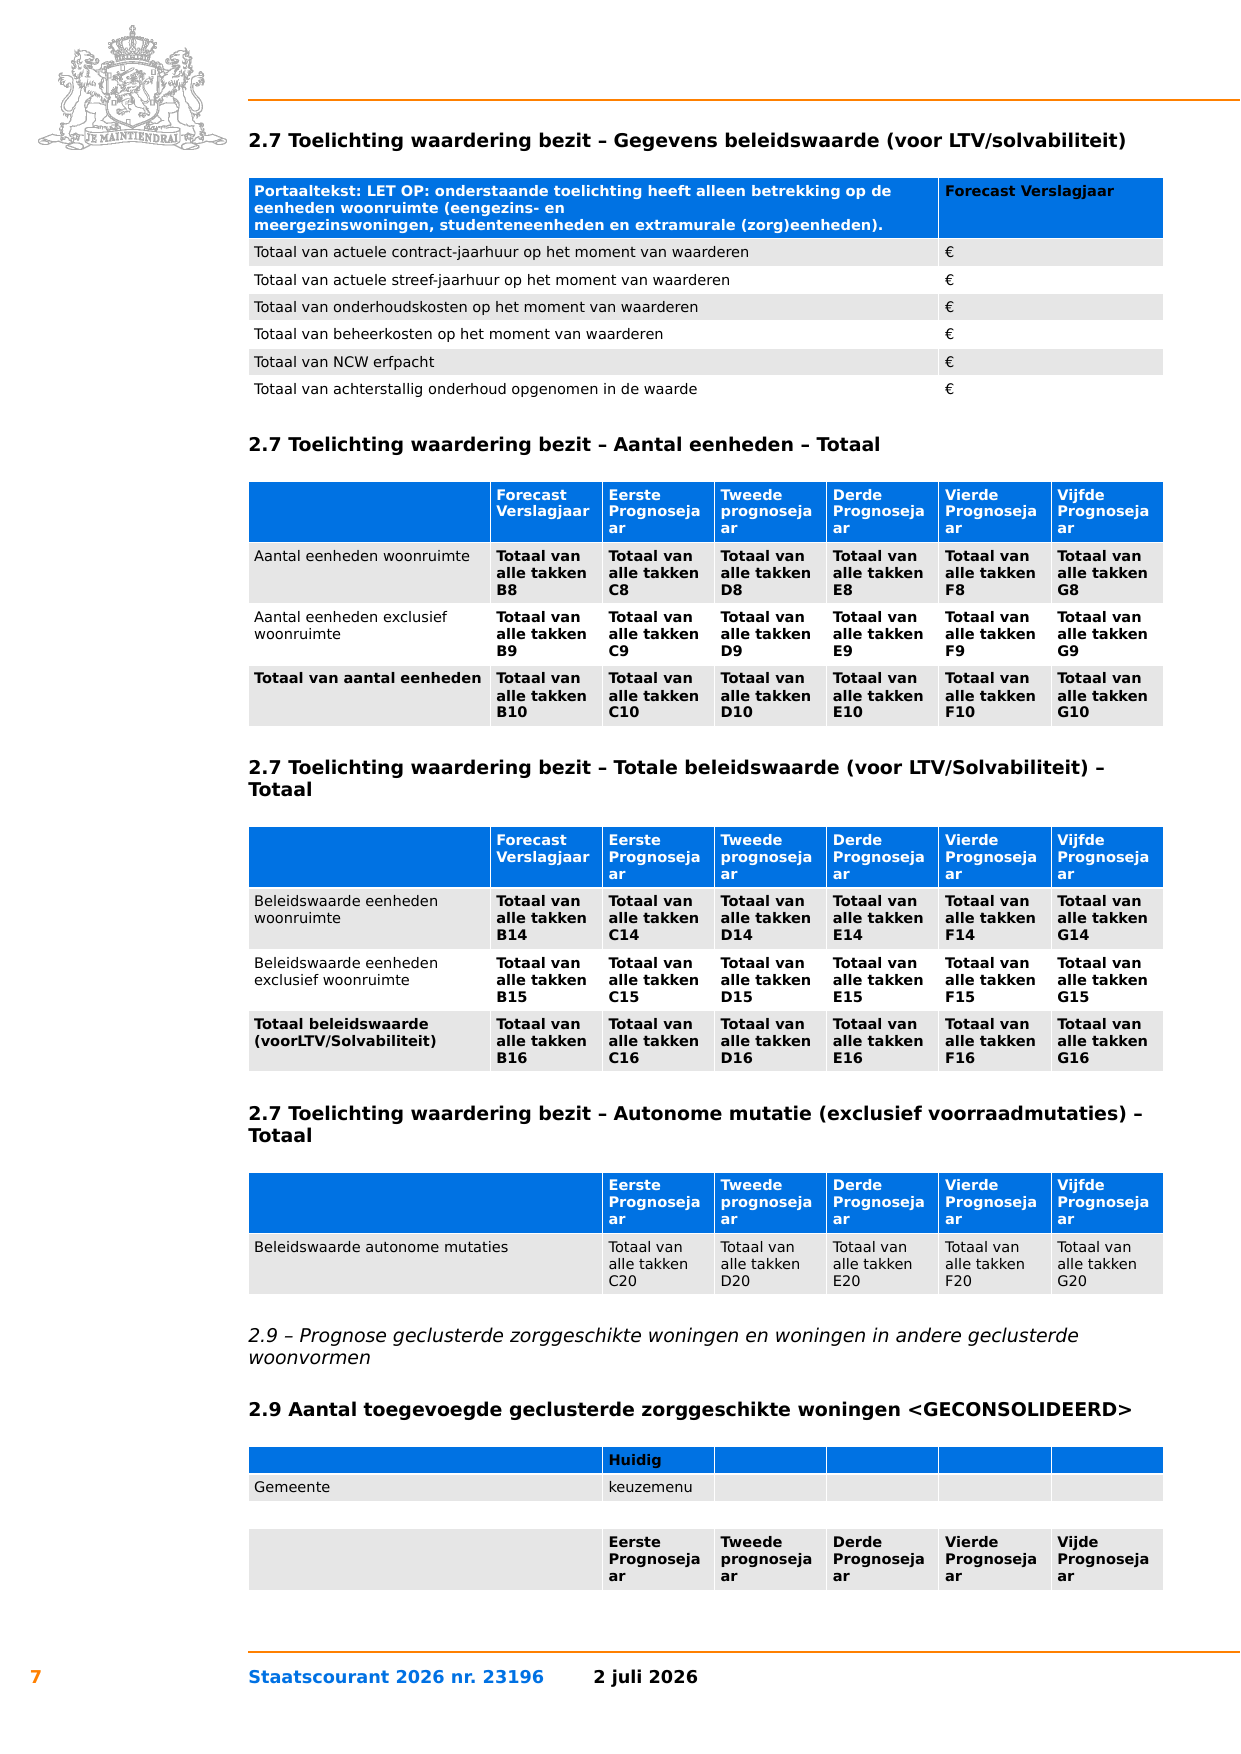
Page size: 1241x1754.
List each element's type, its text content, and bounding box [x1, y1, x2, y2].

table_cell Totaal van alle takken B9 [491, 604, 602, 665]
table_cell Totaal van alle takken E15 [827, 950, 938, 1010]
table_cell Derde Prognosejaar [827, 1529, 938, 1590]
table_header Vierde Prognosejaar [939, 482, 1051, 542]
table_cell Totaal van alle takken B15 [491, 950, 602, 1010]
table_cell [715, 1502, 826, 1528]
table_cell € [939, 294, 1163, 320]
table_cell Tweede prognosejaar [715, 1529, 826, 1590]
table_cell [939, 1475, 1051, 1501]
table_header [715, 1447, 826, 1473]
table_cell Totaal van alle takken F15 [939, 950, 1051, 1010]
table_cell € [939, 267, 1163, 293]
table_cell Totaal van alle takken D16 [715, 1011, 826, 1071]
table_cell Gemeente [249, 1475, 602, 1501]
table_cell Aantal eenheden exclusief woonruimte [249, 604, 490, 665]
table_cell Totaal van alle takken D15 [715, 950, 826, 1010]
table_cell Totaal van alle takken C15 [603, 950, 714, 1010]
table_cell [827, 1475, 938, 1501]
table_header Tweede prognosejaar [715, 482, 826, 542]
table_cell Totaal van alle takken E20 [827, 1234, 938, 1294]
table_cell Totaal van alle takken B16 [491, 1011, 602, 1071]
table_cell Beleidswaarde eenheden exclusief woonruimte [249, 950, 490, 1010]
table_cell Totaal van alle takken G9 [1052, 604, 1163, 665]
table_cell Totaal van alle takken C10 [603, 666, 714, 726]
table_cell Totaal van NCW erfpacht [249, 349, 938, 375]
table_cell Totaal van alle takken G16 [1052, 1011, 1163, 1071]
table_cell Aantal eenheden woonruimte [249, 543, 490, 603]
table_cell Totaal van actuele streef-jaarhuur op het moment van waarderen [249, 267, 938, 293]
table_cell Totaal van actuele contract-jaarhuur op het moment van waarderen [249, 239, 938, 266]
table_cell Totaal van achterstallig onderhoud opgenomen in de waarde [249, 376, 938, 403]
table_header Tweede prognosejaar [715, 827, 826, 887]
table_cell Totaal van alle takken B14 [491, 889, 602, 949]
table_cell Totaal van onderhoudskosten op het moment van waarderen [249, 294, 938, 320]
table_cell [603, 1502, 714, 1528]
table_cell Totaal van alle takken F20 [939, 1234, 1051, 1294]
table_header Eerste Prognosejaar [603, 1173, 714, 1233]
table_cell [1052, 1475, 1163, 1501]
table_header [1052, 1447, 1163, 1473]
table_cell [1052, 1502, 1163, 1528]
table_header Vijfde Prognosejaar [1052, 1173, 1163, 1233]
subtitle 2.7 Toelichting waardering bezit – Totale beleidswaarde (voor LTV/Solvabiliteit) – Totaal [248, 757, 1163, 801]
table_header Derde Prognosejaar [827, 482, 938, 542]
table_cell Vijde Prognosejaar [1052, 1529, 1163, 1590]
table_cell Totaal van alle takken E8 [827, 543, 938, 603]
table_cell Totaal van alle takken B10 [491, 666, 602, 726]
table_cell Totaal van alle takken D9 [715, 604, 826, 665]
subtitle 2.7 Toelichting waardering bezit – Autonome mutatie (exclusief voorraadmutaties) – Totaal [248, 1102, 1163, 1146]
table_header Derde Prognosejaar [827, 827, 938, 887]
table_cell Totaal van aantal eenheden [249, 666, 490, 726]
table_header Eerste Prognosejaar [603, 482, 714, 542]
table_cell Eerste Prognosejaar [603, 1529, 714, 1590]
table_cell Totaal van alle takken G14 [1052, 889, 1163, 949]
table_header [249, 827, 490, 887]
table_header Huidig [603, 1447, 714, 1473]
table_cell Totaal van beheerkosten op het moment van waarderen [249, 321, 938, 348]
table_cell keuzemenu [603, 1475, 714, 1501]
table_header [939, 1447, 1051, 1473]
table_header Derde Prognosejaar [827, 1173, 938, 1233]
table_header Eerste Prognosejaar [603, 827, 714, 887]
table_cell Totaal van alle takken D8 [715, 543, 826, 603]
table_cell Totaal van alle takken D14 [715, 889, 826, 949]
table_header Portaaltekst: LET OP: onderstaande toelichting heeft alleen betrekking op de eenheden woonruimte (eengezins- en meergezinswoningen, studenteneenheden en extramurale (zorg)eenheden). [249, 178, 938, 238]
table_header [827, 1447, 938, 1473]
table_cell Totaal van alle takken C16 [603, 1011, 714, 1071]
table_cell Totaal van alle takken C20 [603, 1234, 714, 1294]
table_cell Totaal van alle takken E10 [827, 666, 938, 726]
table_header Forecast Verslagjaar [491, 827, 602, 887]
table_header Vierde Prognosejaar [939, 1173, 1051, 1233]
subtitle 2.7 Toelichting waardering bezit – Gegevens beleidswaarde (voor LTV/solvabiliteit) [248, 130, 1163, 152]
table_cell Totaal van alle takken G8 [1052, 543, 1163, 603]
table_cell € [939, 239, 1163, 266]
table_cell € [939, 376, 1163, 403]
table_cell Totaal van alle takken F16 [939, 1011, 1051, 1071]
table_header [249, 1447, 602, 1473]
table_cell Totaal van alle takken G20 [1052, 1234, 1163, 1294]
subtitle 2.9 Aantal toegevoegde geclusterde zorggeschikte woningen <GECONSOLIDEERD> [248, 1399, 1163, 1421]
table_cell Totaal van alle takken E9 [827, 604, 938, 665]
table_cell [939, 1502, 1051, 1528]
table_cell Totaal van alle takken C14 [603, 889, 714, 949]
table_cell Totaal van alle takken C8 [603, 543, 714, 603]
table_cell Totaal van alle takken C9 [603, 604, 714, 665]
table_cell Totaal van alle takken F14 [939, 889, 1051, 949]
subtitle 2.9 – Prognose geclusterde zorggeschikte woningen en woningen in andere geclusterde woonvormen [248, 1325, 1163, 1369]
table_cell Totaal van alle takken D20 [715, 1234, 826, 1294]
table_cell Totaal van alle takken F10 [939, 666, 1051, 726]
table_cell [715, 1475, 826, 1501]
table_cell € [939, 349, 1163, 375]
table_cell Totaal van alle takken F8 [939, 543, 1051, 603]
table_cell Beleidswaarde eenheden woonruimte [249, 889, 490, 949]
table_cell Totaal van alle takken E16 [827, 1011, 938, 1071]
table_cell Totaal beleidswaarde (voorLTV/Solvabiliteit) [249, 1011, 490, 1071]
table_cell Totaal van alle takken B8 [491, 543, 602, 603]
table_cell Vierde Prognosejaar [939, 1529, 1051, 1590]
table_cell € [939, 321, 1163, 348]
table_header Vierde Prognosejaar [939, 827, 1051, 887]
table_cell [249, 1502, 602, 1528]
table_header Forecast Verslagjaar [491, 482, 602, 542]
subtitle 2.7 Toelichting waardering bezit – Aantal eenheden – Totaal [248, 434, 1163, 456]
table_cell Totaal van alle takken E14 [827, 889, 938, 949]
table_cell Totaal van alle takken F9 [939, 604, 1051, 665]
table_cell Totaal van alle takken G15 [1052, 950, 1163, 1010]
picture [38, 25, 227, 150]
table_header Tweede prognosejaar [715, 1173, 826, 1233]
table_header [249, 482, 490, 542]
table_header Vijfde Prognosejaar [1052, 827, 1163, 887]
table_header [249, 1173, 602, 1233]
table_cell Beleidswaarde autonome mutaties [249, 1234, 602, 1294]
table_header Vijfde Prognosejaar [1052, 482, 1163, 542]
table_header Forecast Verslagjaar [939, 178, 1163, 238]
table_cell Totaal van alle takken D10 [715, 666, 826, 726]
table_cell [249, 1529, 602, 1590]
table_cell [827, 1502, 938, 1528]
table_cell Totaal van alle takken G10 [1052, 666, 1163, 726]
